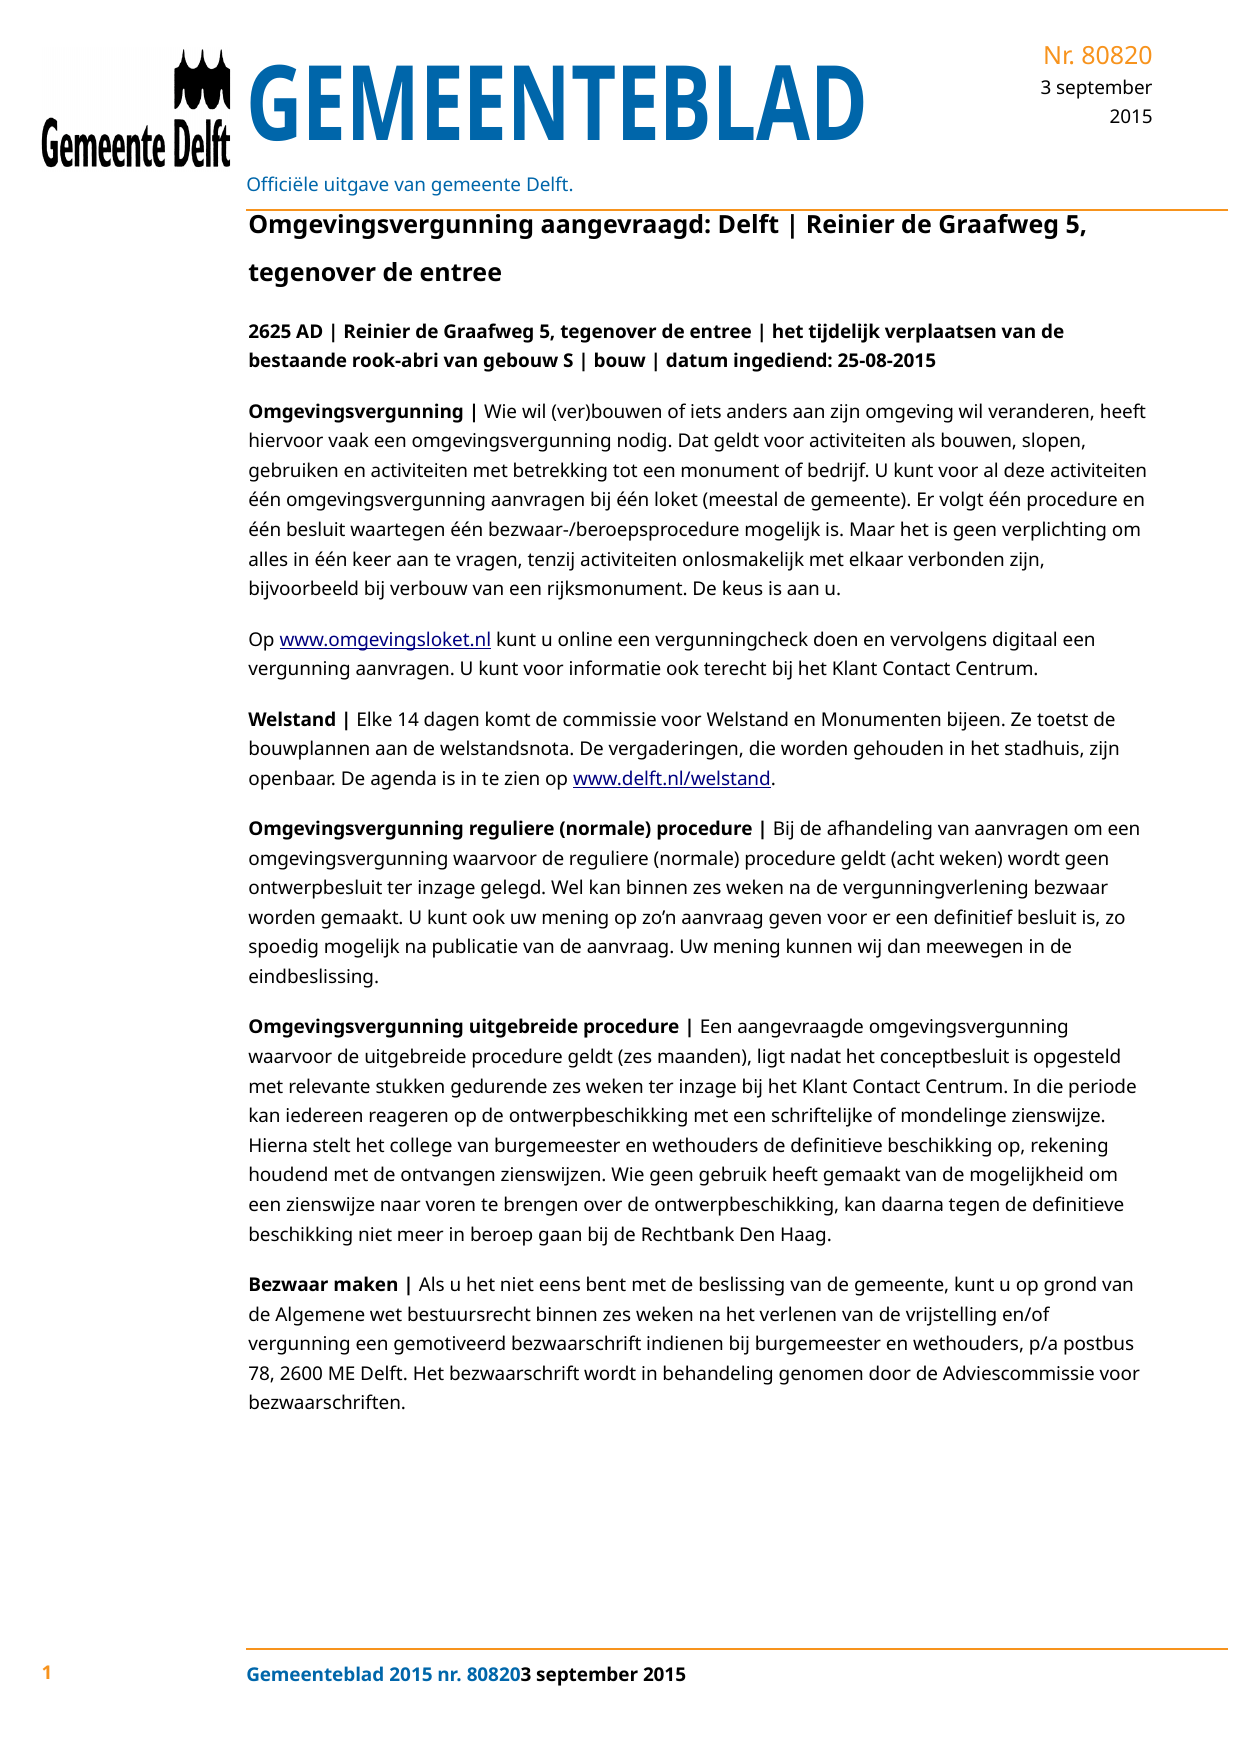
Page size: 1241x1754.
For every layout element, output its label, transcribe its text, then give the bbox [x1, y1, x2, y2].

text Bezwaar maken | Als u het niet eens bent met de beslissing van de gemeente, kunt u op grond van de Algemene wet bestuursrecht binnen zes weken na het verlenen van de vrijstelling en/of vergunning een gemotiveerd bezwaarschrift indienen bij burgemeester en wethouders, p/a postbus 78, 2600 ME Delft. Het bezwaarschrift wordt in behandeling genomen door de Adviescommissie voor bezwaarschriften. [248, 1271, 1152, 1415]
text Omgevingsvergunning uitgebreide procedure | Een aangevraagde omgevingsvergunning waarvoor de uitgebreide procedure geldt (zes maanden), ligt nadat het conceptbesluit is opgesteld met relevante stukken gedurende zes weken ter inzage bij het Klant Contact Centrum. In die periode kan iedereen reageren op de ontwerpbeschikking met een schriftelijke of mondelinge zienswijze. Hierna stelt het college van burgemeester en wethouders de definitieve beschikking op, rekening houdend met de ontvangen zienswijzen. Wie geen gebruik heeft gemaakt van de mogelijkheid om een zienswijze naar voren te brengen over de ontwerpbeschikking, kan daarna tegen de definitieve beschikking niet meer in beroep gaan bij de Rechtbank Den Haag. [248, 1014, 1152, 1247]
text Omgevingsvergunning reguliere (normale) procedure | Bij de afhandeling van aanvragen om een omgevingsvergunning waarvoor de reguliere (normale) procedure geldt (acht weken) wordt geen ontwerpbesluit ter inzage gelegd. Wel kan binnen zes weken na de vergunningverlening bezwaar worden gemaakt. U kunt ook uw mening op zo’n aanvraag geven voor er een definitief besluit is, zo spoedig mogelijk na publicatie van de aanvraag. Uw mening kunnen wij dan meewegen in de eindbeslissing. [248, 815, 1152, 989]
text Omgevingsvergunning | Wie wil (ver)bouwen of iets anders aan zijn omgeving wil veranderen, heeft hiervoor vaak een omgevingsvergunning nodig. Dat geldt voor activiteiten als bouwen, slopen, gebruiken en activiteiten met betrekking tot een monument of bedrijf. U kunt voor al deze activiteiten één omgevingsvergunning aanvragen bij één loket (meestal de gemeente). Er volgt één procedure en één besluit waartegen één bezwaar-/beroepsprocedure mogelijk is. Maar het is geen verplichting om alles in één keer aan te vragen, tenzij activiteiten onlosmakelijk met elkaar verbonden zijn, bijvoorbeeld bij verbouw van een rijksmonument. De keus is aan u. [248, 398, 1152, 601]
text Omgevingsvergunning aangevraagd: Delft | Reinier de Graafweg 5, tegenover de entree [248, 211, 1152, 288]
picture [41, 47, 231, 172]
text Welstand | Elke 14 dagen komt de commissie voor Welstand en Monumenten bijeen. Ze toetst de bouwplannen aan de welstandsnota. De vergaderingen, die worden gehouden in het stadhuis, zijn openbaar. De agenda is in te zien op www.delft.nl/welstand. [248, 706, 1152, 791]
text Op www.omgevingsloket.nl kunt u online een vergunningcheck doen en vervolgens digitaal een vergunning aanvragen. U kunt voor informatie ook terecht bij het Klant Contact Centrum. [248, 626, 1152, 681]
text 2625 AD | Reinier de Graafweg 5, tegenover de entree | het tijdelijk verplaatsen van de bestaande rook-abri van gebouw S | bouw | datum ingediend: 25-08-2015 [248, 318, 1152, 373]
